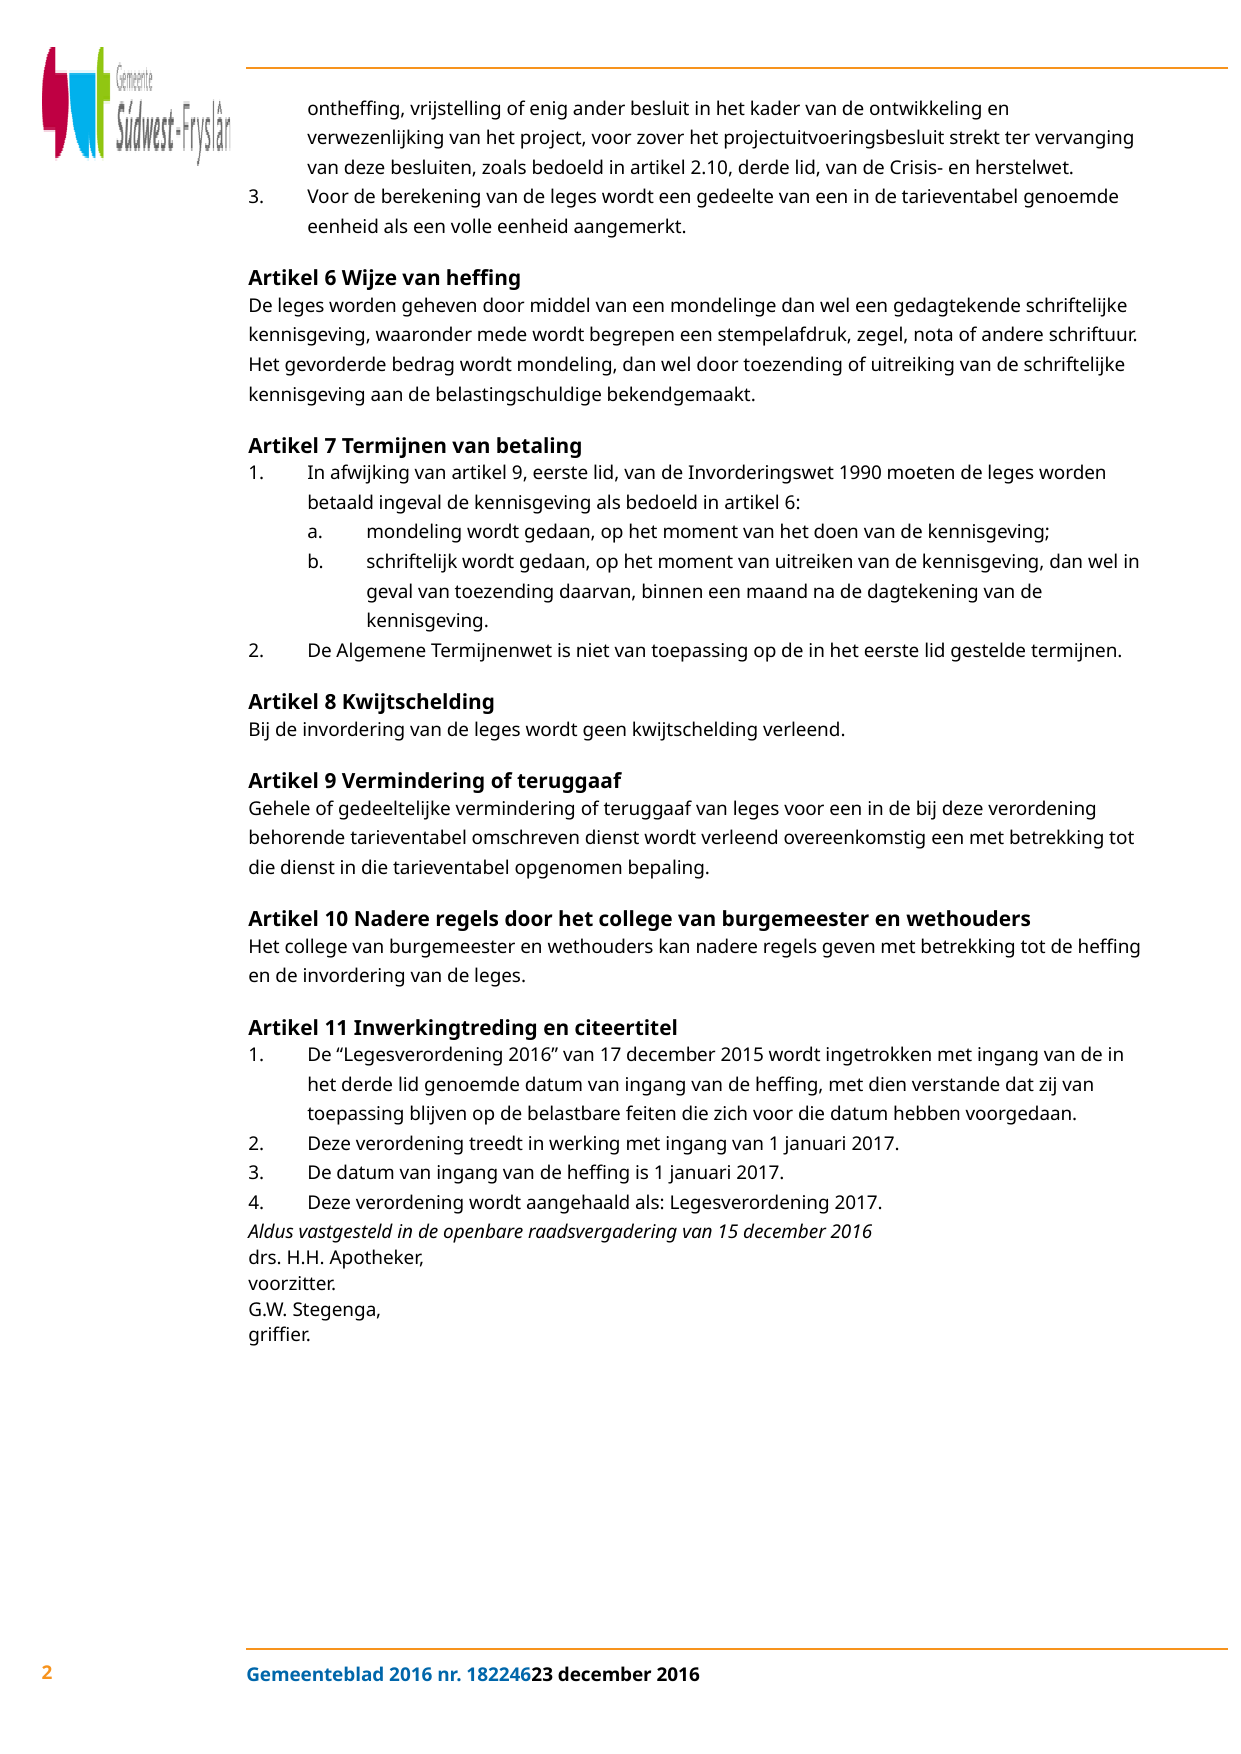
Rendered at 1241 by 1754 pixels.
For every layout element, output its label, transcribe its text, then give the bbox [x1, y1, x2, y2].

list schriftelijk wordt gedaan, op het moment van uitreiken van de kennisgeving, dan wel in geval van toezending daarvan, binnen een maand na de dagtekening van de kennisgeving. [307, 548, 1152, 633]
list ontheffing, vrijstelling of enig ander besluit in het kader van de ontwikkeling en verwezenlijking van het project, voor zover het projectuitvoeringsbesluit strekt ter vervanging van deze besluiten, zoals bedoeld in artikel 2.10, derde lid, van de Crisis- en herstelwet. [248, 95, 1152, 180]
text Bij de invordering van de leges wordt geen kwijtschelding verleend. [248, 716, 1152, 742]
list De Algemene Termijnenwet is niet van toepassing op de in het eerste lid gestelde termijnen. [248, 637, 1152, 663]
text Artikel 7 Termijnen van betaling [248, 431, 1152, 459]
text Het college van burgemeester en wethouders kan nadere regels geven met betrekking tot de heffing en de invordering van de leges. [248, 933, 1152, 988]
text Aldus vastgesteld in de openbare raadsvergadering van 15 december 2016 [248, 1219, 1152, 1244]
text Gehele of gedeeltelijke vermindering of teruggaaf van leges voor een in de bij deze verordening behorende tarieventabel omschreven dienst wordt verleend overeenkomstig een met betrekking tot die dienst in die tarieventabel opgenomen bepaling. [248, 795, 1152, 880]
list Deze verordening wordt aangehaald als: Legesverordening 2017. [248, 1189, 1152, 1215]
list Deze verordening treedt in werking met ingang van 1 januari 2017. [248, 1130, 1152, 1156]
text Artikel 11 Inwerkingtreding en citeertitel [248, 1013, 1152, 1041]
text Artikel 9 Vermindering of teruggaaf [248, 766, 1152, 795]
picture [41, 47, 231, 172]
list In afwijking van artikel 9, eerste lid, van de Invorderingswet 1990 moeten de leges worden betaald ingeval de kennisgeving als bedoeld in artikel 6: [248, 459, 1152, 515]
text drs. H.H. Apotheker, [248, 1244, 1152, 1270]
text G.W. Stegenga, [248, 1296, 1152, 1322]
text voorzitter. [248, 1270, 1152, 1296]
list mondeling wordt gedaan, op het moment van het doen van de kennisgeving; [307, 519, 1152, 544]
text Artikel 10 Nadere regels door het college van burgemeester en wethouders [248, 904, 1152, 933]
list De datum van ingang van de heffing is 1 januari 2017. [248, 1159, 1152, 1185]
text Artikel 6 Wijze van heffing [248, 263, 1152, 292]
text griffier. [248, 1322, 1152, 1347]
list Voor de berekening van de leges wordt een gedeelte van een in de tarieventabel genoemde eenheid als een volle eenheid aangemerkt. [248, 183, 1152, 239]
text De leges worden geheven door middel van een mondelinge dan wel een gedagtekende schriftelijke kennisgeving, waaronder mede wordt begrepen een stempelafdruk, zegel, nota of andere schriftuur. Het gevorderde bedrag wordt mondeling, dan wel door toezending of uitreiking van de schriftelijke kennisgeving aan de belastingschuldige bekendgemaakt. [248, 292, 1152, 406]
list De “Legesverordening 2016” van 17 december 2015 wordt ingetrokken met ingang van de in het derde lid genoemde datum van ingang van de heffing, met dien verstande dat zij van toepassing blijven op de belastbare feiten die zich voor die datum hebben voorgedaan. [248, 1041, 1152, 1126]
text Artikel 8 Kwijtschelding [248, 687, 1152, 716]
